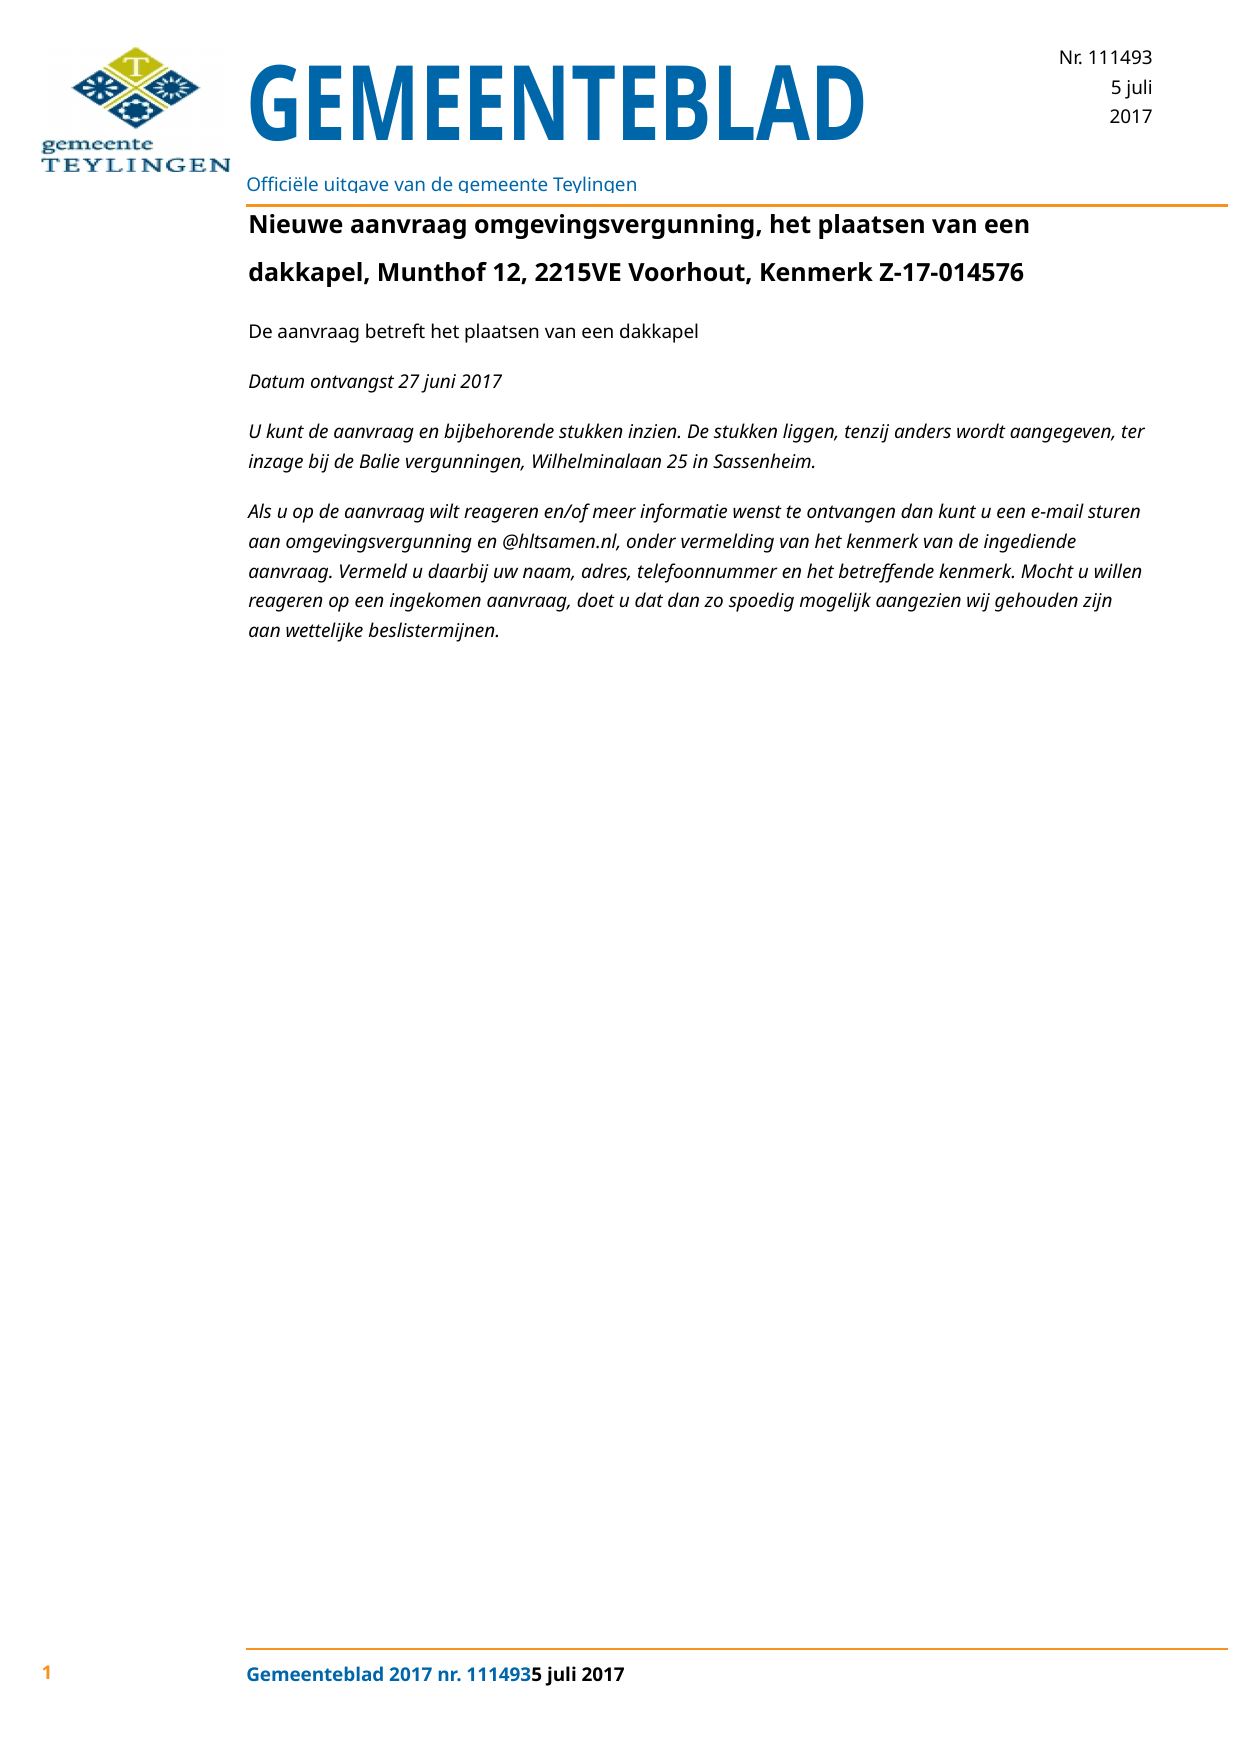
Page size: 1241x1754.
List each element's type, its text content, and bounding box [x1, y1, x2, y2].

picture [41, 47, 231, 172]
text Als u op de aanvraag wilt reageren en/of meer informatie wenst te ontvangen dan kunt u een e-mail sturen aan omgevingsvergunning en @hltsamen.nl, onder vermelding van het kenmerk van de ingediende aanvraag. Vermeld u daarbij uw naam, adres, telefoonnummer en het betreffende kenmerk. Mocht u willen reageren op een ingekomen aanvraag, doet u dat dan zo spoedig mogelijk aangezien wij gehouden zijn aan wettelijke beslistermijnen. [248, 499, 1152, 643]
text Datum ontvangst 27 juni 2017 [248, 368, 1152, 394]
text U kunt de aanvraag en bijbehorende stukken inzien. De stukken liggen, tenzij anders wordt aangegeven, ter inzage bij de Balie vergunningen, Wilhelminalaan 25 in Sassenheim. [248, 419, 1152, 474]
text De aanvraag betreft het plaatsen van een dakkapel [248, 318, 1152, 344]
text Nieuwe aanvraag omgevingsvergunning, het plaatsen van een dakkapel, Munthof 12, 2215VE Voorhout, Kenmerk Z-17-014576 [248, 207, 1152, 288]
